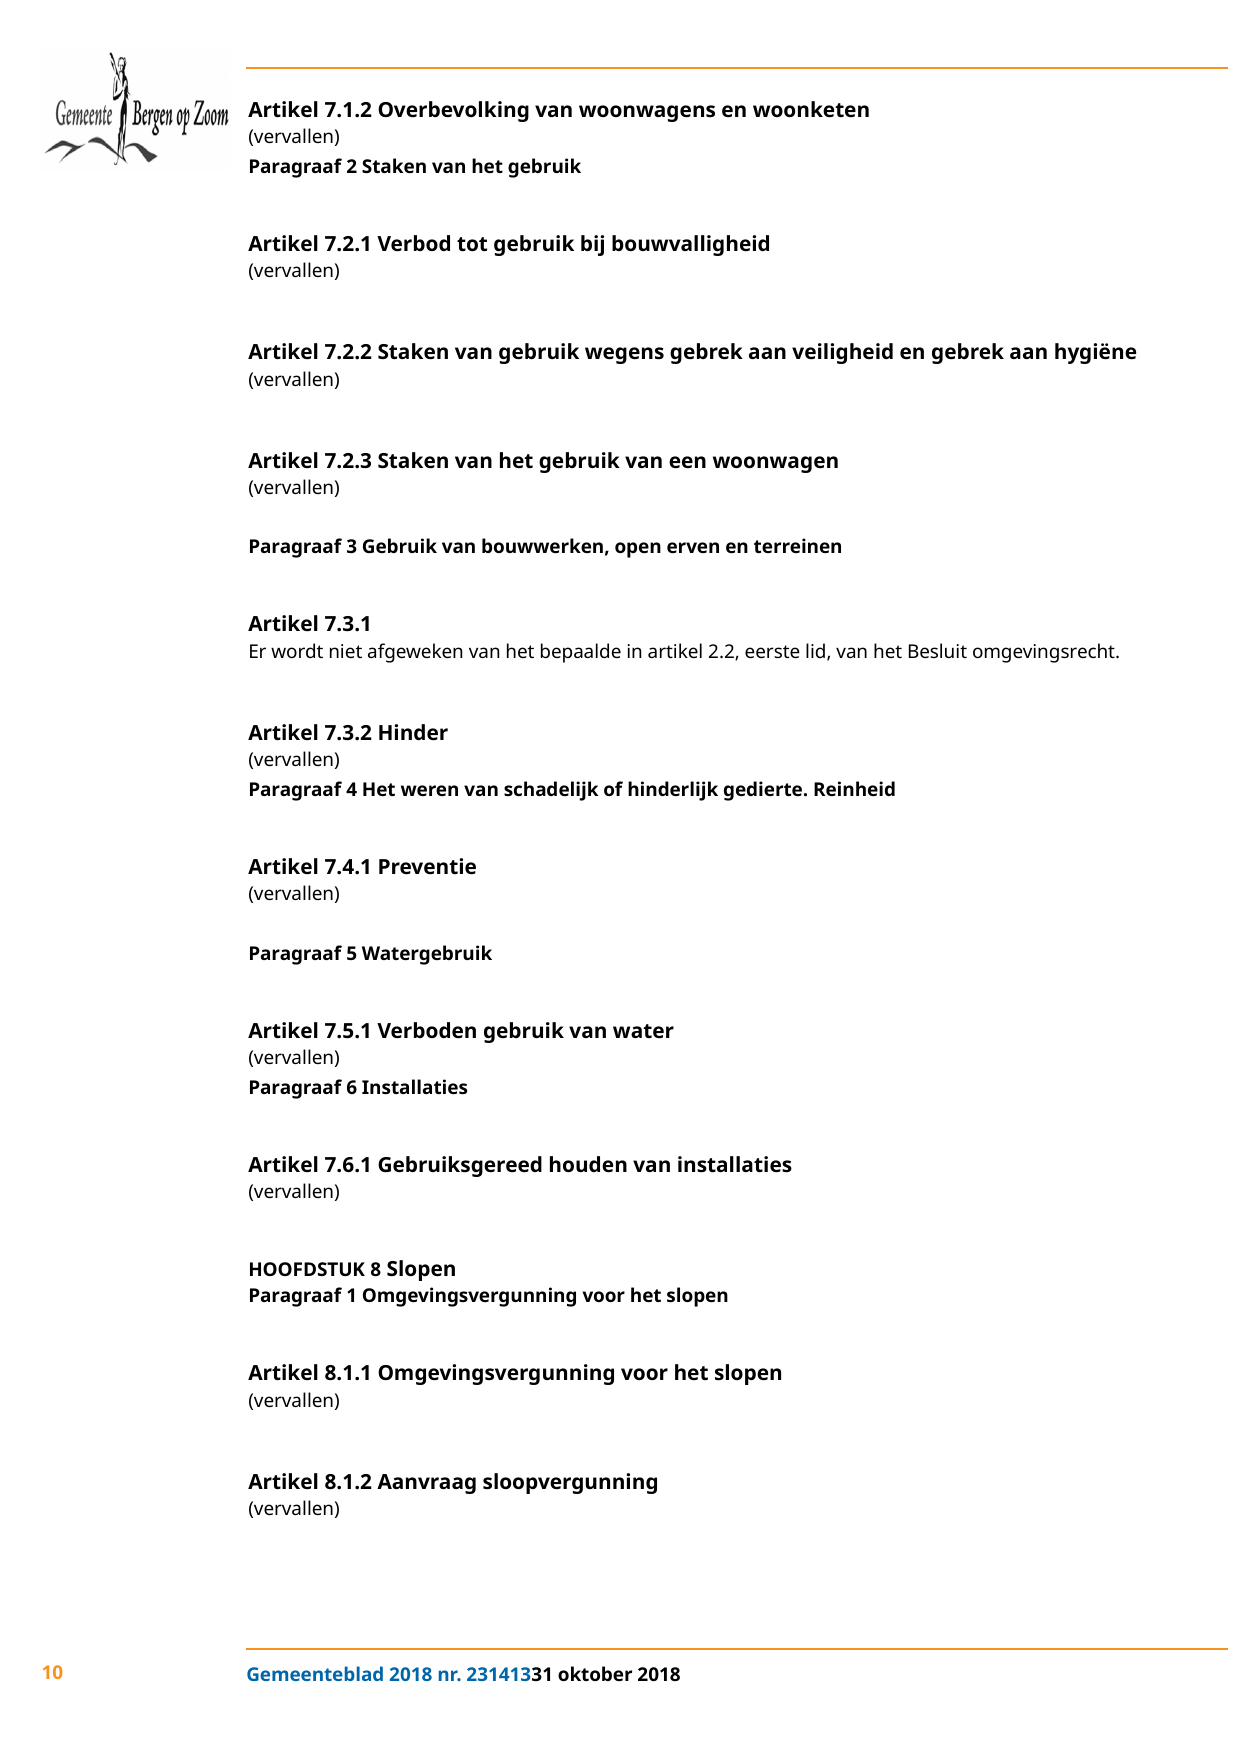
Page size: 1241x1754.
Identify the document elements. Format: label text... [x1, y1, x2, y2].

text (vervallen) [248, 1044, 1152, 1070]
picture [41, 47, 231, 172]
text Artikel 7.1.2 Overbevolking van woonwagens en woonketen [248, 95, 1152, 123]
text Paragraaf 1 Omgevingsvergunning voor het slopen [248, 1282, 1152, 1308]
text (vervallen) [248, 1495, 1152, 1521]
text Paragraaf 4 Het weren van schadelijk of hinderlijk gedierte. Reinheid [248, 776, 1152, 802]
text Er wordt niet afgeweken van het bepaalde in artikel 2.2, eerste lid, van het Besluit omgevingsrecht. [248, 638, 1152, 664]
text Artikel 7.3.2 Hinder [248, 718, 1152, 746]
text Artikel 7.3.1 [248, 609, 1152, 638]
text Paragraaf 2 Staken van het gebruik [248, 153, 1152, 178]
text (vervallen) [248, 881, 1152, 906]
text Paragraaf 3 Gebruik van bouwwerken, open erven en terreinen [248, 533, 1152, 559]
text (vervallen) [248, 746, 1152, 772]
text (vervallen) [248, 366, 1152, 392]
text Artikel 7.2.3 Staken van het gebruik van een woonwagen [248, 446, 1152, 474]
text HOOFDSTUK 8 Slopen [248, 1254, 1152, 1282]
text (vervallen) [248, 474, 1152, 500]
text Artikel 7.2.1 Verbod tot gebruik bij bouwvalligheid [248, 229, 1152, 257]
text Artikel 7.4.1 Preventie [248, 852, 1152, 881]
text Artikel 7.6.1 Gebruiksgereed houden van installaties [248, 1150, 1152, 1178]
text Artikel 8.1.2 Aanvraag sloopvergunning [248, 1467, 1152, 1495]
text Artikel 8.1.1 Omgevingsvergunning voor het slopen [248, 1358, 1152, 1387]
text (vervallen) [248, 257, 1152, 283]
text Paragraaf 6 Installaties [248, 1074, 1152, 1100]
text (vervallen) [248, 1178, 1152, 1204]
text Artikel 7.2.2 Staken van gebruik wegens gebrek aan veiligheid en gebrek aan hygiëne [248, 337, 1152, 366]
text Artikel 7.5.1 Verboden gebruik van water [248, 1016, 1152, 1044]
text Paragraaf 5 Watergebruik [248, 940, 1152, 966]
text (vervallen) [248, 123, 1152, 149]
text (vervallen) [248, 1387, 1152, 1412]
